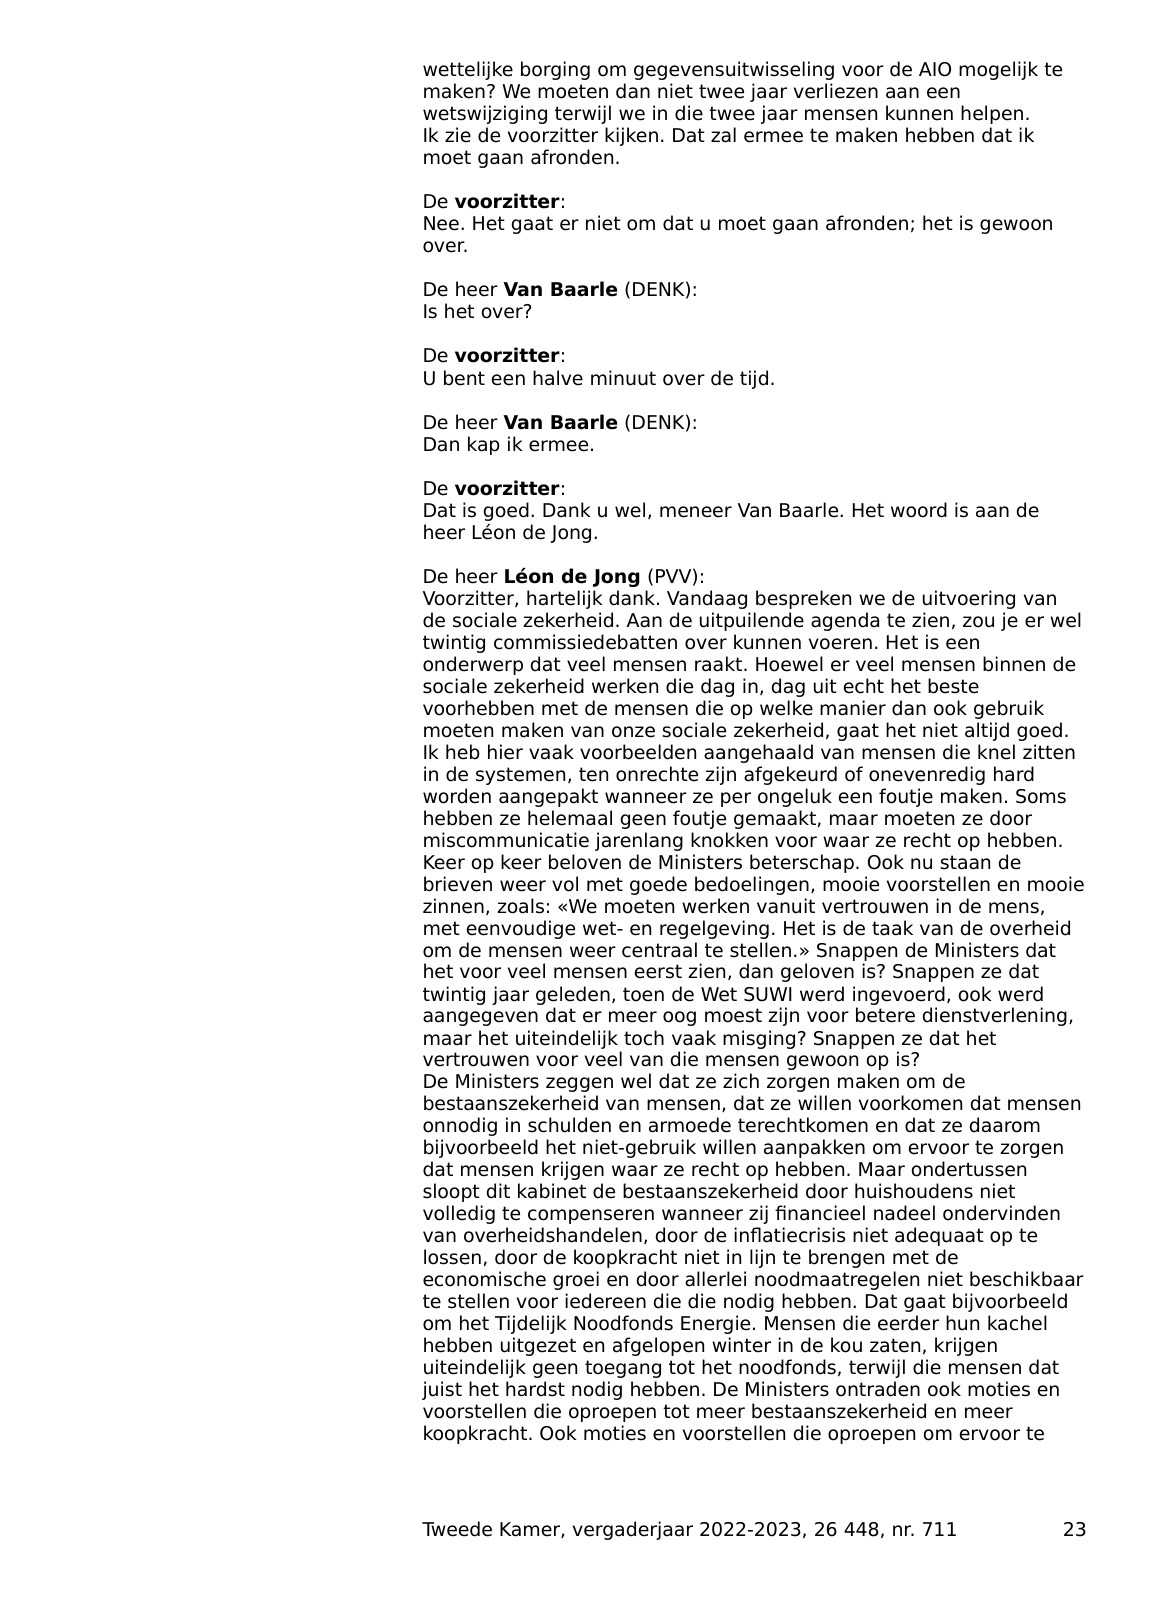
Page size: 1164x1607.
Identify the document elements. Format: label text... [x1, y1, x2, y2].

text De voorzitter: [422, 345, 1087, 367]
text Nee. Het gaat er niet om dat u moet gaan afronden; het is gewoon over. [422, 213, 1087, 257]
text De heer Léon de Jong (PVV): [422, 566, 1087, 588]
text Keer op keer beloven de Ministers beterschap. Ook nu staan de brieven weer vol met goede bedoelingen, mooie voorstellen en mooie zinnen, zoals: «We moeten werken vanuit vertrouwen in de mens, met eenvoudige wet- en regelgeving. Het is de taak van de overheid om de mensen weer centraal te stellen.» Snappen de Ministers dat het voor veel mensen eerst zien, dan geloven is? Snappen ze dat twintig jaar geleden, toen de Wet SUWI werd ingevoerd, ook werd aangegeven dat er meer oog moest zijn voor betere dienstverlening, maar het uiteindelijk toch vaak misging? Snappen ze dat het vertrouwen voor veel van die mensen gewoon op is? [422, 852, 1087, 1071]
text Ik zie de voorzitter kijken. Dat zal ermee te maken hebben dat ik moet gaan afronden. [422, 125, 1087, 169]
text De voorzitter: [422, 478, 1087, 500]
text Voorzitter, hartelijk dank. Vandaag bespreken we de uitvoering van de sociale zekerheid. Aan de uitpuilende agenda te zien, zou je er wel twintig commissiedebatten over kunnen voeren. Het is een onderwerp dat veel mensen raakt. Hoewel er veel mensen binnen de sociale zekerheid werken die dag in, dag uit echt het beste voorhebben met de mensen die op welke manier dan ook gebruik moeten maken van onze sociale zekerheid, gaat het niet altijd goed. Ik heb hier vaak voorbeelden aangehaald van mensen die knel zitten in de systemen, ten onrechte zijn afgekeurd of onevenredig hard worden aangepakt wanneer ze per ongeluk een foutje maken. Soms hebben ze helemaal geen foutje gemaakt, maar moeten ze door miscommunicatie jarenlang knokken voor waar ze recht op hebben. [422, 588, 1087, 852]
text Dan kap ik ermee. [422, 433, 1087, 456]
text Dat is goed. Dank u wel, meneer Van Baarle. Het woord is aan de heer Léon de Jong. [422, 500, 1087, 544]
text De heer Van Baarle (DENK): [422, 279, 1087, 301]
text De voorzitter: [422, 191, 1087, 213]
text Is het over? [422, 301, 1087, 323]
text De heer Van Baarle (DENK): [422, 412, 1087, 433]
text De Ministers zeggen wel dat ze zich zorgen maken om de bestaanszekerheid van mensen, dat ze willen voorkomen dat mensen onnodig in schulden en armoede terechtkomen en dat ze daarom bijvoorbeeld het niet-gebruik willen aanpakken om ervoor te zorgen dat mensen krijgen waar ze recht op hebben. Maar ondertussen sloopt dit kabinet de bestaanszekerheid door huishoudens niet volledig te compenseren wanneer zij financieel nadeel ondervinden van overheidshandelen, door de inflatiecrisis niet adequaat op te lossen, door de koopkracht niet in lijn te brengen met de economische groei en door allerlei noodmaatregelen niet beschikbaar te stellen voor iedereen die die nodig hebben. Dat gaat bijvoorbeeld om het Tijdelijk Noodfonds Energie. Mensen die eerder hun kachel hebben uitgezet en afgelopen winter in de kou zaten, krijgen uiteindelijk geen toegang tot het noodfonds, terwijl die mensen dat juist het hardst nodig hebben. De Ministers ontraden ook moties en voorstellen die oproepen tot meer bestaanszekerheid en meer koopkracht. Ook moties en voorstellen die oproepen om ervoor te [422, 1071, 1087, 1445]
text wettelijke borging om gegevensuitwisseling voor de AIO mogelijk te maken? We moeten dan niet twee jaar verliezen aan een wetswijziging terwijl we in die twee jaar mensen kunnen helpen. [422, 59, 1087, 125]
text U bent een halve minuut over de tijd. [422, 367, 1087, 389]
